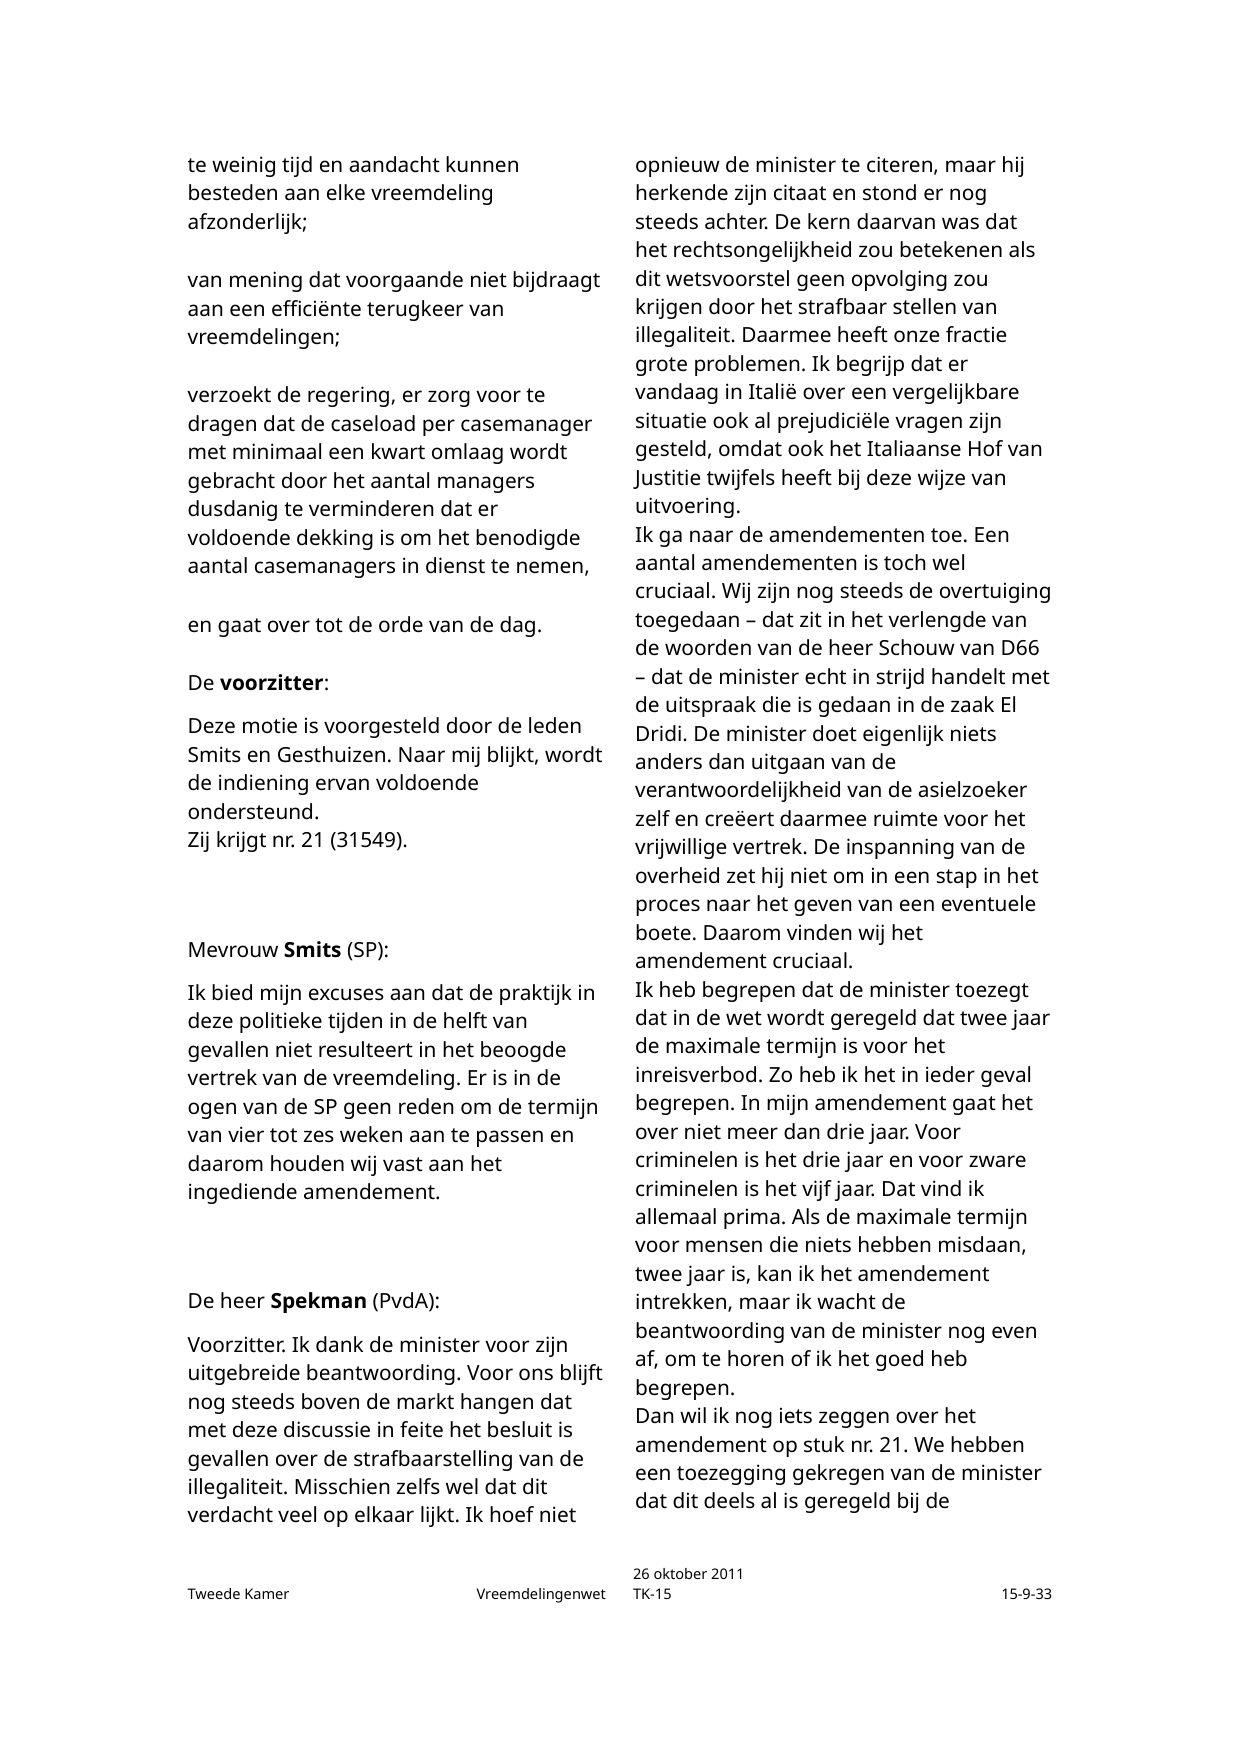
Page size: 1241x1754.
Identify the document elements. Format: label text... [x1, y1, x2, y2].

text De heer Spekman (PvdA): [187, 1287, 605, 1315]
text  [187, 884, 605, 912]
text  [187, 1236, 605, 1264]
text Mevrouw Smits (SP): [187, 935, 605, 963]
text opnieuw de minister te citeren, maar hij herkende zijn citaat en stond er nog steeds achter. De kern daarvan was dat het rechtsongelijkheid zou betekenen als dit wetsvoorstel geen opvolging zou krijgen door het strafbaar stellen van illegaliteit. Daarmee heeft onze fractie grote problemen. Ik begrijp dat er vandaag in Italië over een vergelijkbare situatie ook al prejudiciële vragen zijn gesteld, omdat ook het Italiaanse Hof van Justitie twijfels heeft bij deze wijze van uitvoering. [635, 150, 1053, 520]
text te weinig tijd en aandacht kunnen besteden aan elke vreemdeling afzonderlijk; [187, 150, 605, 235]
text verzoekt de regering, er zorg voor te dragen dat de caseload per casemanager met minimaal een kwart omlaag wordt gebracht door het aantal managers dusdanig te verminderen dat er voldoende dekking is om het benodigde aantal casemanagers in dienst te nemen, [187, 381, 605, 580]
text Voorzitter. Ik dank de minister voor zijn uitgebreide beantwoording. Voor ons blijft nog steeds boven de markt hangen dat met deze discussie in feite het besluit is gevallen over de strafbaarstelling van de illegaliteit. Misschien zelfs wel dat dit verdacht veel op elkaar lijkt. Ik hoef niet [187, 1330, 605, 1529]
text De voorzitter: [187, 668, 605, 697]
text en gaat over tot de orde van de dag. [187, 610, 605, 638]
text Deze motie is voorgesteld door de leden Smits en Gesthuizen. Naar mij blijkt, wordt de indiening ervan voldoende ondersteund. [187, 712, 605, 825]
text Dan wil ik nog iets zeggen over het amendement op stuk nr. 21. We hebben een toezegging gekregen van de minister dat dit deels al is geregeld bij de [635, 1401, 1053, 1515]
text Ik ga naar de amendementen toe. Een aantal amendementen is toch wel cruciaal. Wij zijn nog steeds de overtuiging toegedaan – dat zit in het verlengde van de woorden van de heer Schouw van D66 – dat de minister echt in strijd handelt met de uitspraak die is gedaan in de zaak El Dridi. De minister doet eigenlijk niets anders dan uitgaan van de verantwoordelijkheid van de asielzoeker zelf en creëert daarmee ruimte voor het vrijwillige vertrek. De inspanning van de overheid zet hij niet om in een stap in het proces naar het geven van een eventuele boete. Daarom vinden wij het amendement cruciaal. [635, 520, 1053, 975]
text Zij krijgt nr. 21 (31549). [187, 825, 605, 854]
text van mening dat voorgaande niet bijdraagt aan een efficiënte terugkeer van vreemdelingen; [187, 265, 605, 351]
text Ik heb begrepen dat de minister toezegt dat in de wet wordt geregeld dat twee jaar de maximale termijn is voor het inreisverbod. Zo heb ik het in ieder geval begrepen. In mijn amendement gaat het over niet meer dan drie jaar. Voor criminelen is het drie jaar en voor zware criminelen is het vijf jaar. Dat vind ik allemaal prima. Als de maximale termijn voor mensen die niets hebben misdaan, twee jaar is, kan ik het amendement intrekken, maar ik wacht de beantwoording van de minister nog even af, om te horen of ik het goed heb begrepen. [635, 975, 1053, 1401]
text Ik bied mijn excuses aan dat de praktijk in deze politieke tijden in de helft van gevallen niet resulteert in het beoogde vertrek van de vreemdeling. Er is in de ogen van de SP geen reden om de termijn van vier tot zes weken aan te passen en daarom houden wij vast aan het ingediende amendement. [187, 978, 605, 1206]
